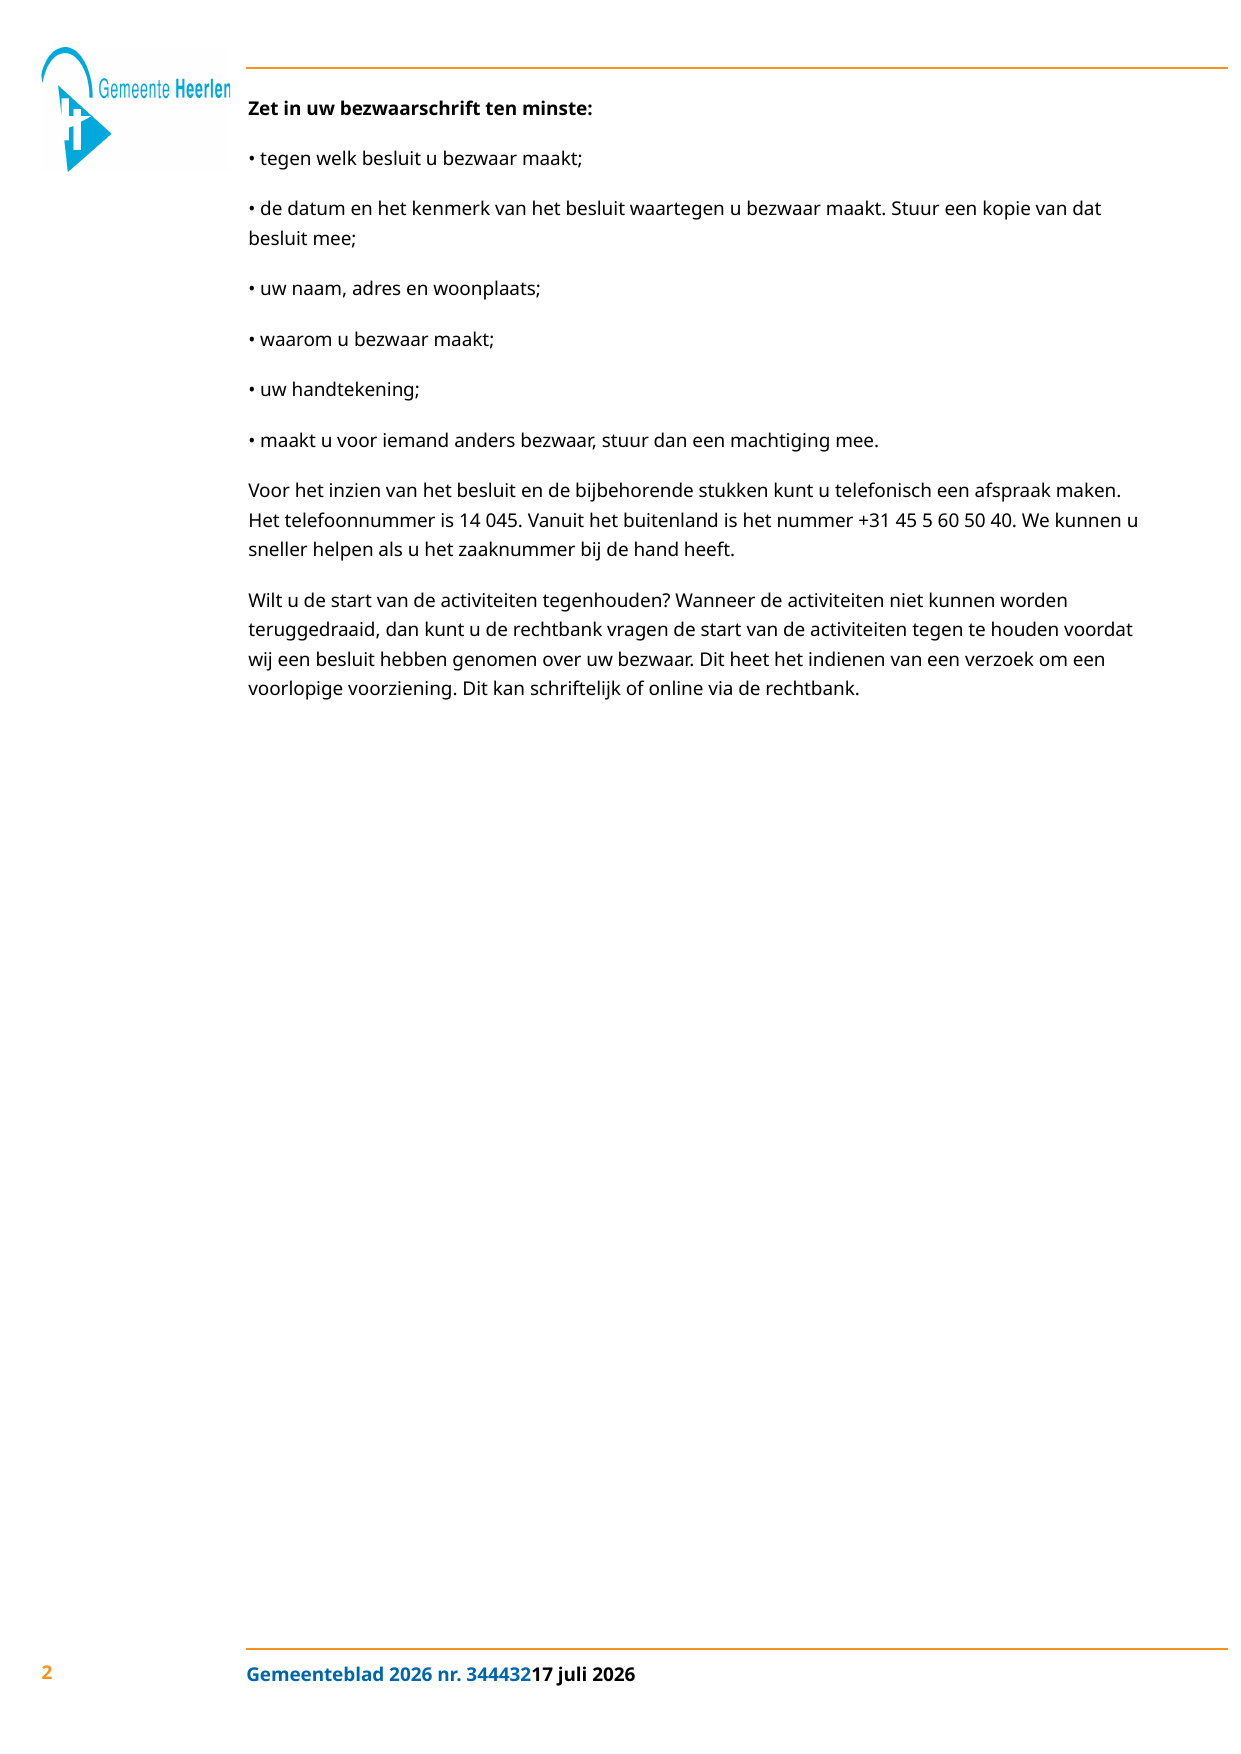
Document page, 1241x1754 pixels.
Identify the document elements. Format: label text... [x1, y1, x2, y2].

text • uw naam, adres en woonplaats; [248, 276, 1152, 301]
text • uw handtekening; [248, 376, 1152, 402]
text • waarom u bezwaar maakt; [248, 326, 1152, 352]
text • maakt u voor iemand anders bezwaar, stuur dan een machtiging mee. [248, 427, 1152, 453]
picture [41, 47, 231, 172]
text Voor het inzien van het besluit en de bijbehorende stukken kunt u telefonisch een afspraak maken. Het telefoonnummer is 14 045. Vanuit het buitenland is het nummer +31 45 5 60 50 40. We kunnen u sneller helpen als u het zaaknummer bij de hand heeft. [248, 477, 1152, 562]
text Zet in uw bezwaarschrift ten minste: [248, 95, 1152, 121]
text Wilt u de start van de activiteiten tegenhouden? Wanneer de activiteiten niet kunnen worden teruggedraaid, dan kunt u de rechtbank vragen de start van de activiteiten tegen te houden voordat wij een besluit hebben genomen over uw bezwaar. Dit heet het indienen van een verzoek om een voorlopige voorziening. Dit kan schriftelijk of online via de rechtbank. [248, 587, 1152, 701]
text • de datum en het kenmerk van het besluit waartegen u bezwaar maakt. Stuur een kopie van dat besluit mee; [248, 196, 1152, 251]
picture [41, 47, 59, 70]
text • tegen welk besluit u bezwaar maakt; [248, 145, 1152, 171]
